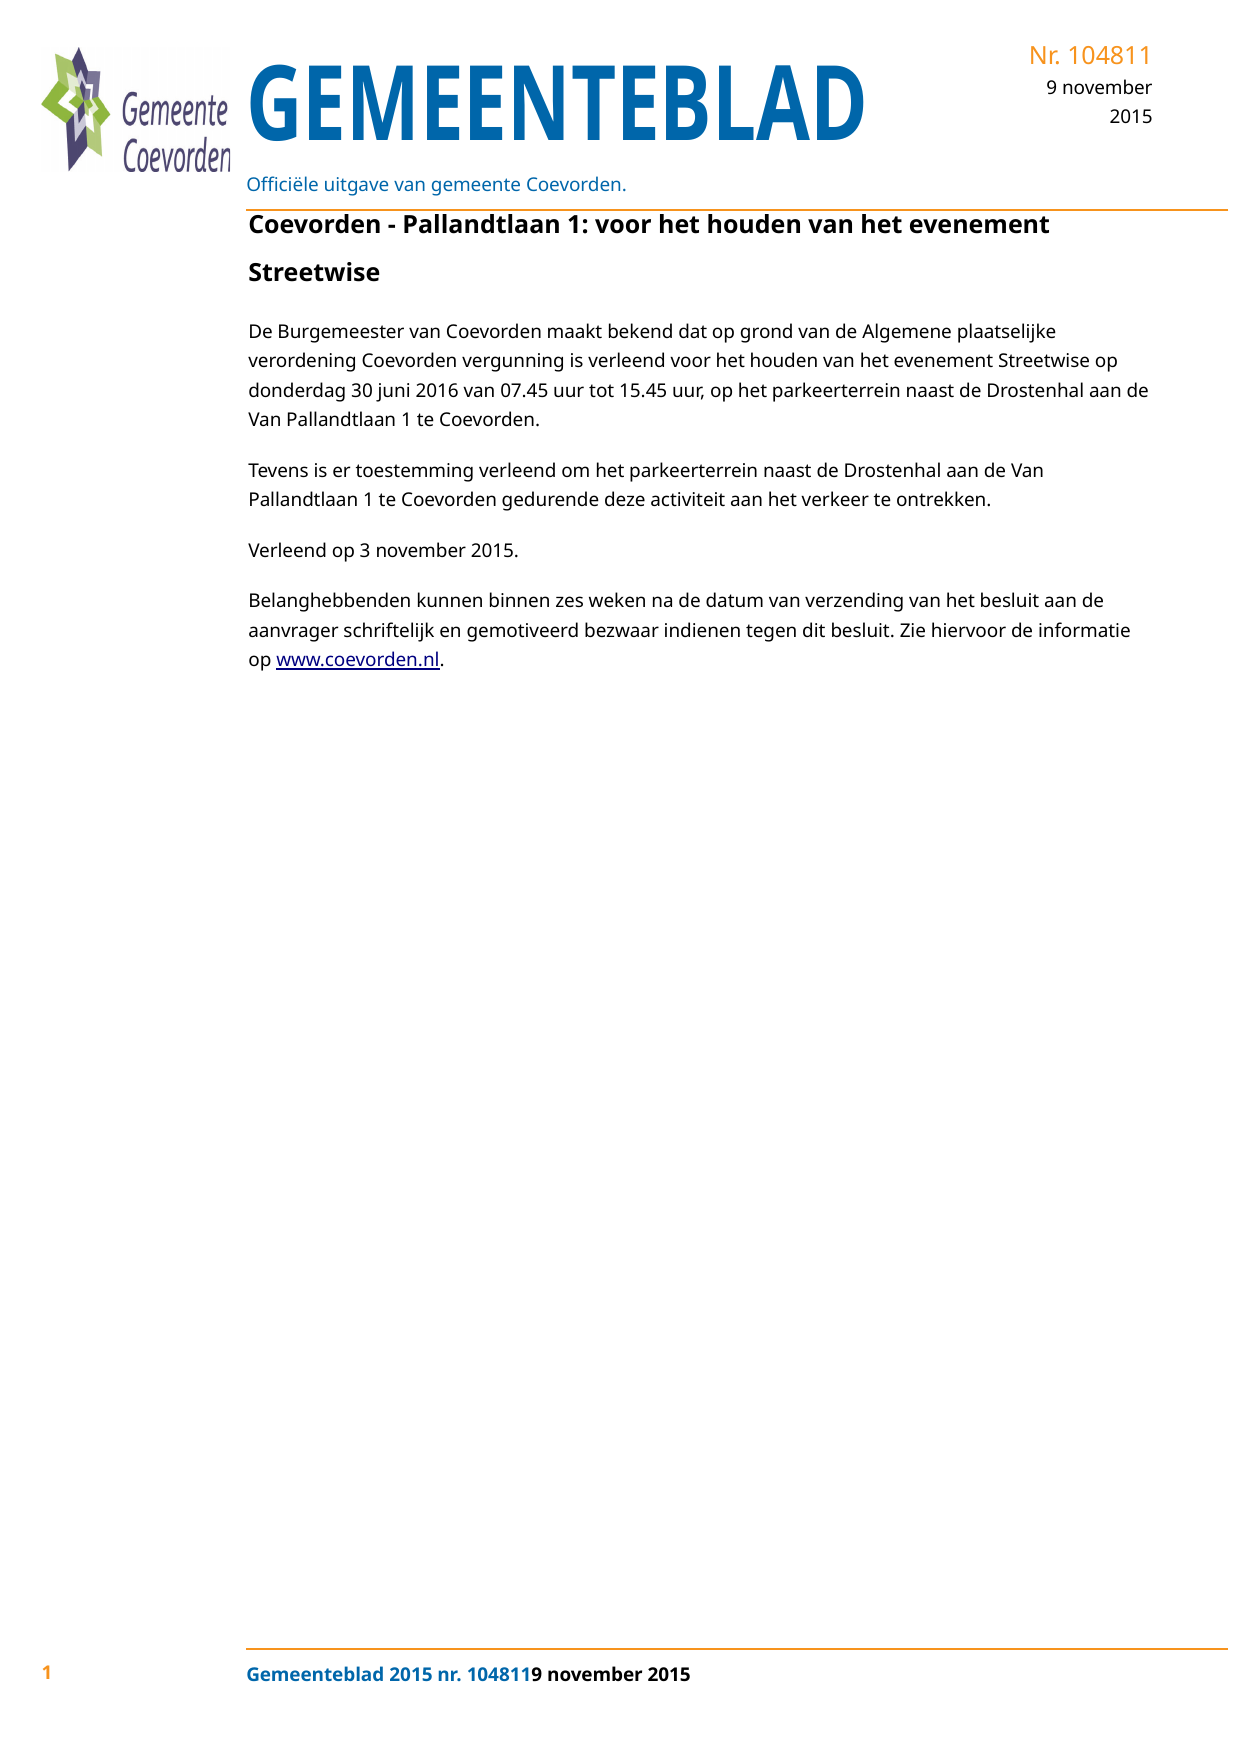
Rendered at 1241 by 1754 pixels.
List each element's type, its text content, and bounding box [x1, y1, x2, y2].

picture [41, 47, 231, 172]
text Belanghebbenden kunnen binnen zes weken na de datum van verzending van het besluit aan de aanvrager schriftelijk en gemotiveerd bezwaar indienen tegen dit besluit. Zie hiervoor de informatie op www.coevorden.nl. [248, 587, 1152, 672]
text Verleend op 3 november 2015. [248, 537, 1152, 563]
text Coevorden - Pallandtlaan 1: voor het houden van het evenement Streetwise [248, 211, 1152, 288]
text Tevens is er toestemming verleend om het parkeerterrein naast de Drostenhal aan de Van Pallandtlaan 1 te Coevorden gedurende deze activiteit aan het verkeer te ontrekken. [248, 457, 1152, 512]
text De Burgemeester van Coevorden maakt bekend dat op grond van de Algemene plaatselijke verordening Coevorden vergunning is verleend voor het houden van het evenement Streetwise op donderdag 30 juni 2016 van 07.45 uur tot 15.45 uur, op het parkeerterrein naast de Drostenhal aan de Van Pallandtlaan 1 te Coevorden. [248, 318, 1152, 432]
